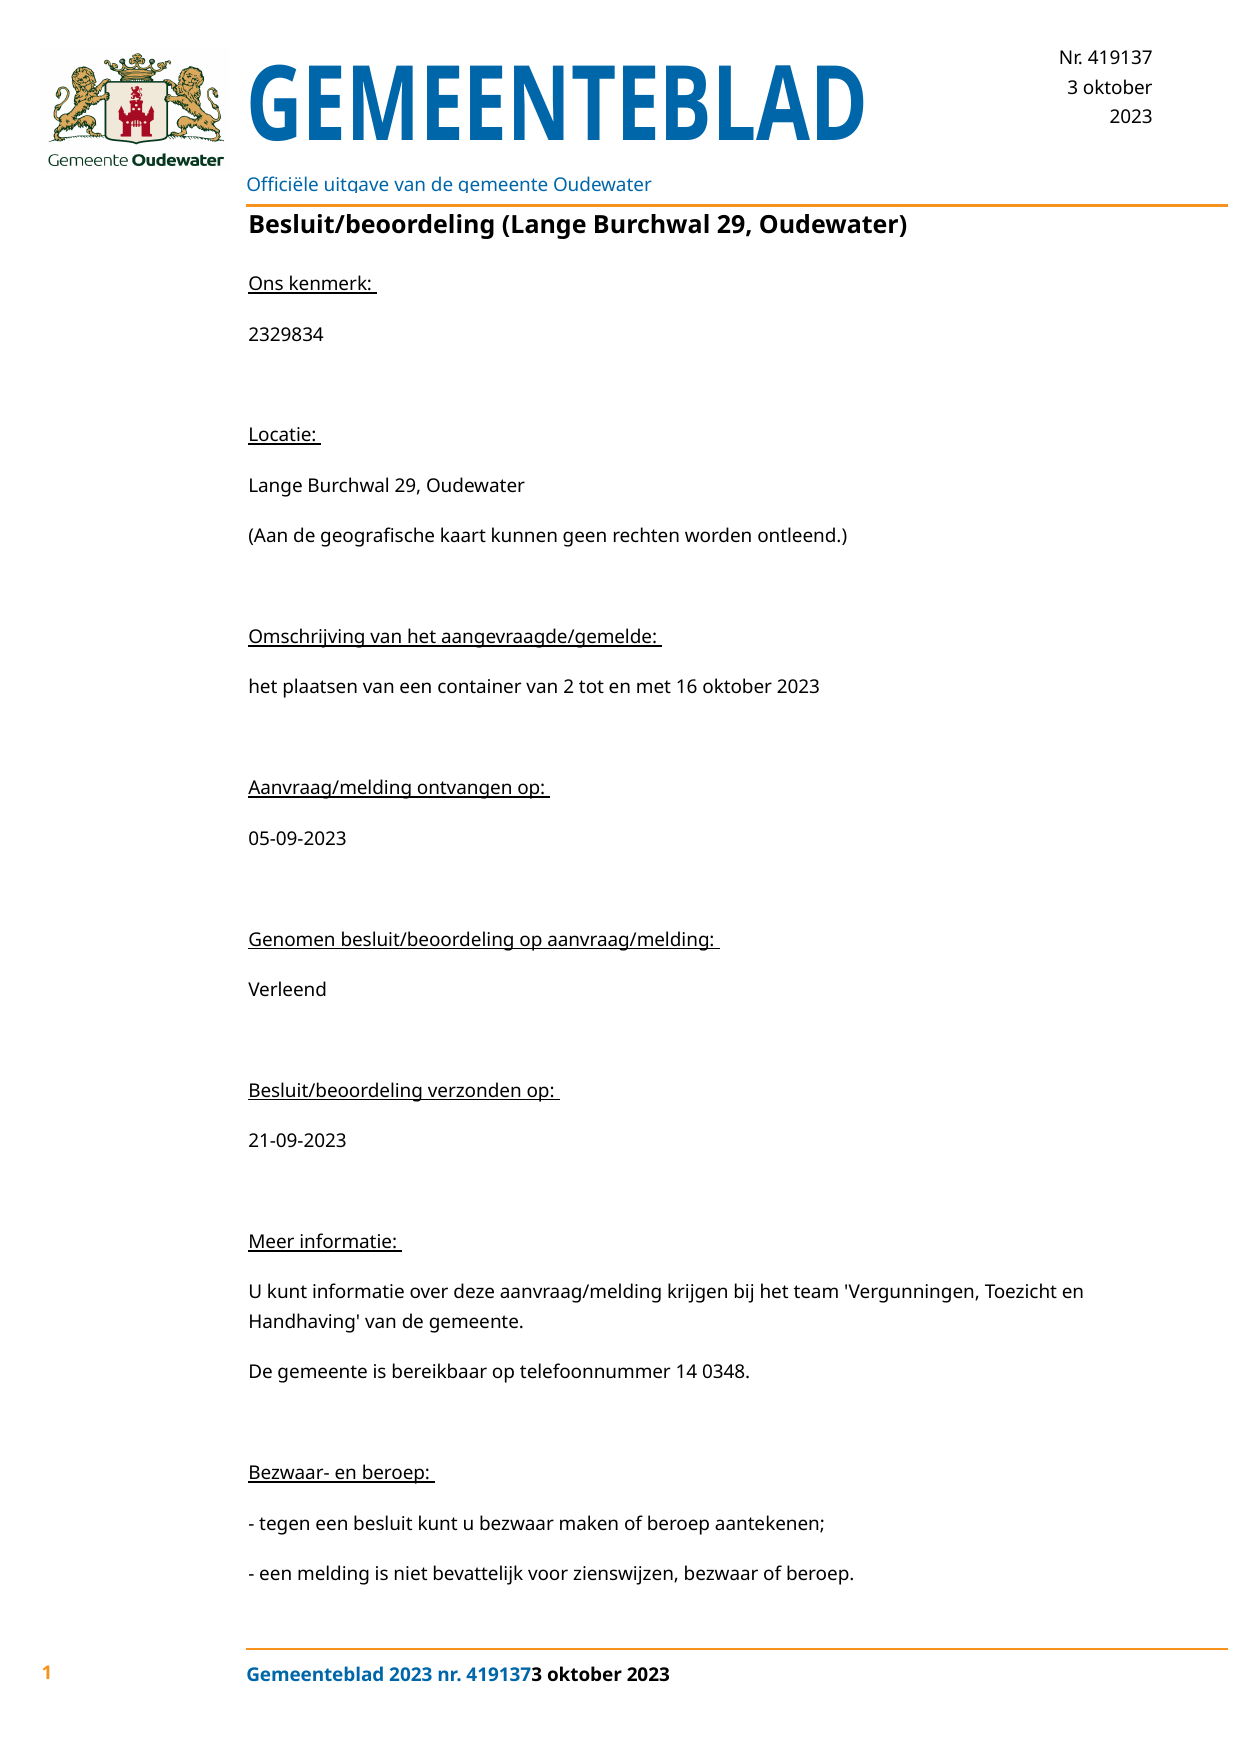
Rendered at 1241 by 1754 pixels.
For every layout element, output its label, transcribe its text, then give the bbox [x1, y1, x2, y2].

text Ons kenmerk: [248, 270, 1152, 296]
text (Aan de geografische kaart kunnen geen rechten worden ontleend.) [248, 522, 1152, 548]
text het plaatsen van een container van 2 tot en met 16 oktober 2023 [248, 674, 1152, 699]
picture [41, 47, 231, 172]
text Meer informatie: [248, 1228, 1152, 1254]
text - een melding is niet bevattelijk voor zienswijzen, bezwaar of beroep. [248, 1560, 1152, 1586]
text De gemeente is bereikbaar op telefoonnummer 14 0348. [248, 1359, 1152, 1384]
text Lange Burchwal 29, Oudewater [248, 472, 1152, 498]
text Omschrijving van het aangevraagde/gemelde: [248, 623, 1152, 649]
text 21-09-2023 [248, 1127, 1152, 1153]
text 2329834 [248, 321, 1152, 346]
text - tegen een besluit kunt u bezwaar maken of beroep aantekenen; [248, 1510, 1152, 1536]
text Besluit/beoordeling verzonden op: [248, 1077, 1152, 1103]
text Besluit/beoordeling (Lange Burchwal 29, Oudewater) [248, 207, 1152, 241]
text Aanvraag/melding ontvangen op: [248, 774, 1152, 800]
text Verleend [248, 976, 1152, 1002]
text Genomen besluit/beoordeling op aanvraag/melding: [248, 926, 1152, 951]
text 05-09-2023 [248, 825, 1152, 851]
text U kunt informatie over deze aanvraag/melding krijgen bij het team 'Vergunningen, Toezicht en Handhaving' van de gemeente. [248, 1279, 1152, 1334]
text Locatie: [248, 422, 1152, 447]
text Bezwaar- en beroep: [248, 1459, 1152, 1485]
